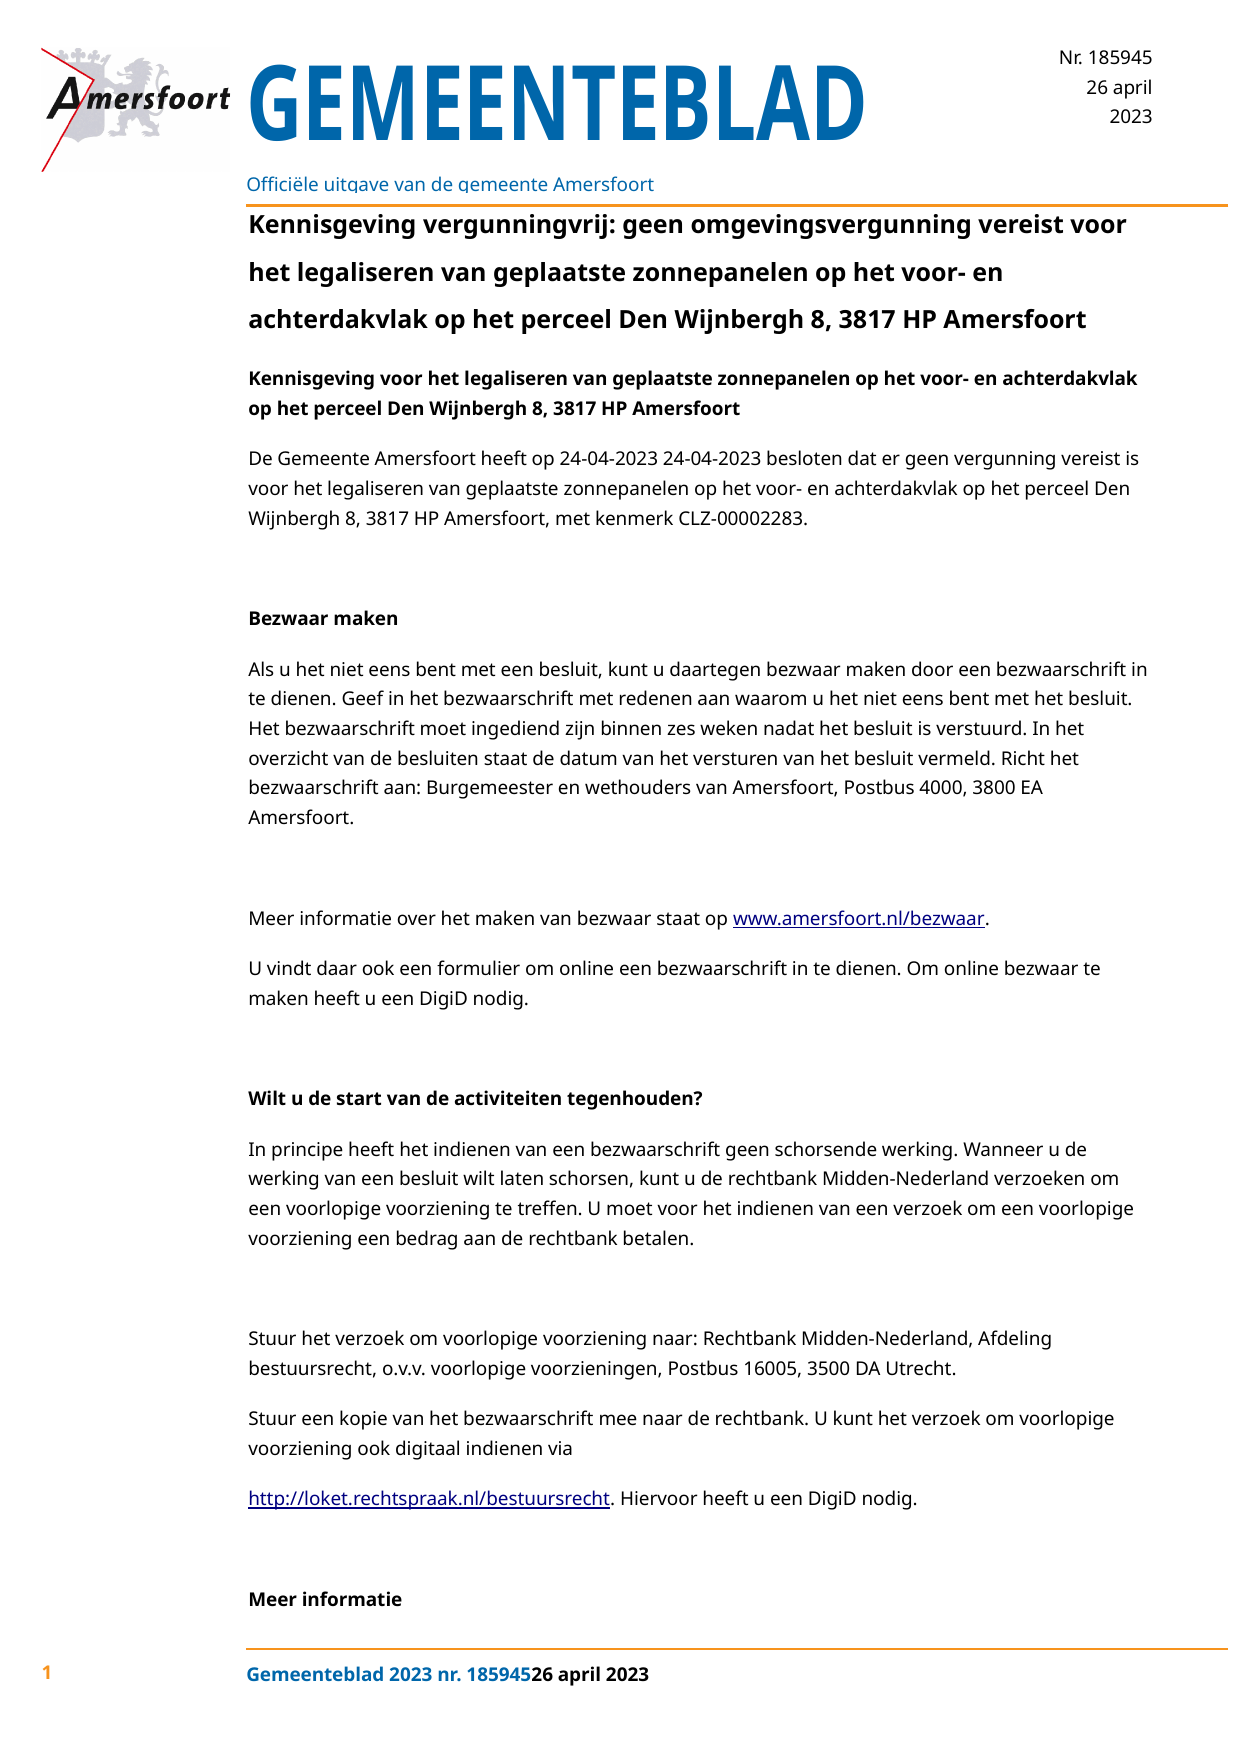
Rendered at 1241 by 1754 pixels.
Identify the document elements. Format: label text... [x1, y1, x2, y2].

text Stuur het verzoek om voorlopige voorziening naar: Rechtbank Midden-Nederland, Afdeling bestuursrecht, o.v.v. voorlopige voorzieningen, Postbus 16005, 3500 DA Utrecht. [248, 1326, 1152, 1381]
text U vindt daar ook een formulier om online een bezwaarschrift in te dienen. Om online bezwaar te maken heeft u een DigiD nodig. [248, 955, 1152, 1010]
text De Gemeente Amersfoort heeft op 24-04-2023 24-04-2023 besloten dat er geen vergunning vereist is voor het legaliseren van geplaatste zonnepanelen op het voor- en achterdakvlak op het perceel Den Wijnbergh 8, 3817 HP Amersfoort, met kenmerk CLZ-00002283. [248, 446, 1152, 530]
text Wilt u de start van de activiteiten tegenhouden? [248, 1086, 1152, 1111]
text Kennisgeving vergunningvrij: geen omgevingsvergunning vereist voor het legaliseren van geplaatste zonnepanelen op het voor- en achterdakvlak op het perceel Den Wijnbergh 8, 3817 HP Amersfoort [248, 207, 1152, 336]
text Kennisgeving voor het legaliseren van geplaatste zonnepanelen op het voor- en achterdakvlak op het perceel Den Wijnbergh 8, 3817 HP Amersfoort [248, 366, 1152, 421]
text Bezwaar maken [248, 606, 1152, 631]
picture [41, 47, 231, 172]
text Als u het niet eens bent met een besluit, kunt u daartegen bezwaar maken door een bezwaarschrift in te dienen. Geef in het bezwaarschrift met redenen aan waarom u het niet eens bent met het besluit. Het bezwaarschrift moet ingediend zijn binnen zes weken nadat het besluit is verstuurd. In het overzicht van de besluiten staat de datum van het versturen van het besluit vermeld. Richt het bezwaarschrift aan: Burgemeester en wethouders van Amersfoort, Postbus 4000, 3800 EA Amersfoort. [248, 656, 1152, 829]
text http://loket.rechtspraak.nl/bestuursrecht. Hiervoor heeft u een DigiD nodig. [248, 1486, 1152, 1511]
text Meer informatie [248, 1586, 1152, 1612]
text Meer informatie over het maken van bezwaar staat op www.amersfoort.nl/bezwaar. [248, 905, 1152, 930]
text Stuur een kopie van het bezwaarschrift mee naar de rechtbank. U kunt het verzoek om voorlopige voorziening ook digitaal indienen via [248, 1406, 1152, 1461]
text In principe heeft het indienen van een bezwaarschrift geen schorsende werking. Wanneer u de werking van een besluit wilt laten schorsen, kunt u de rechtbank Midden-Nederland verzoeken om een voorlopige voorziening te treffen. U moet voor het indienen van een verzoek om een voorlopige voorziening een bedrag aan de rechtbank betalen. [248, 1136, 1152, 1250]
